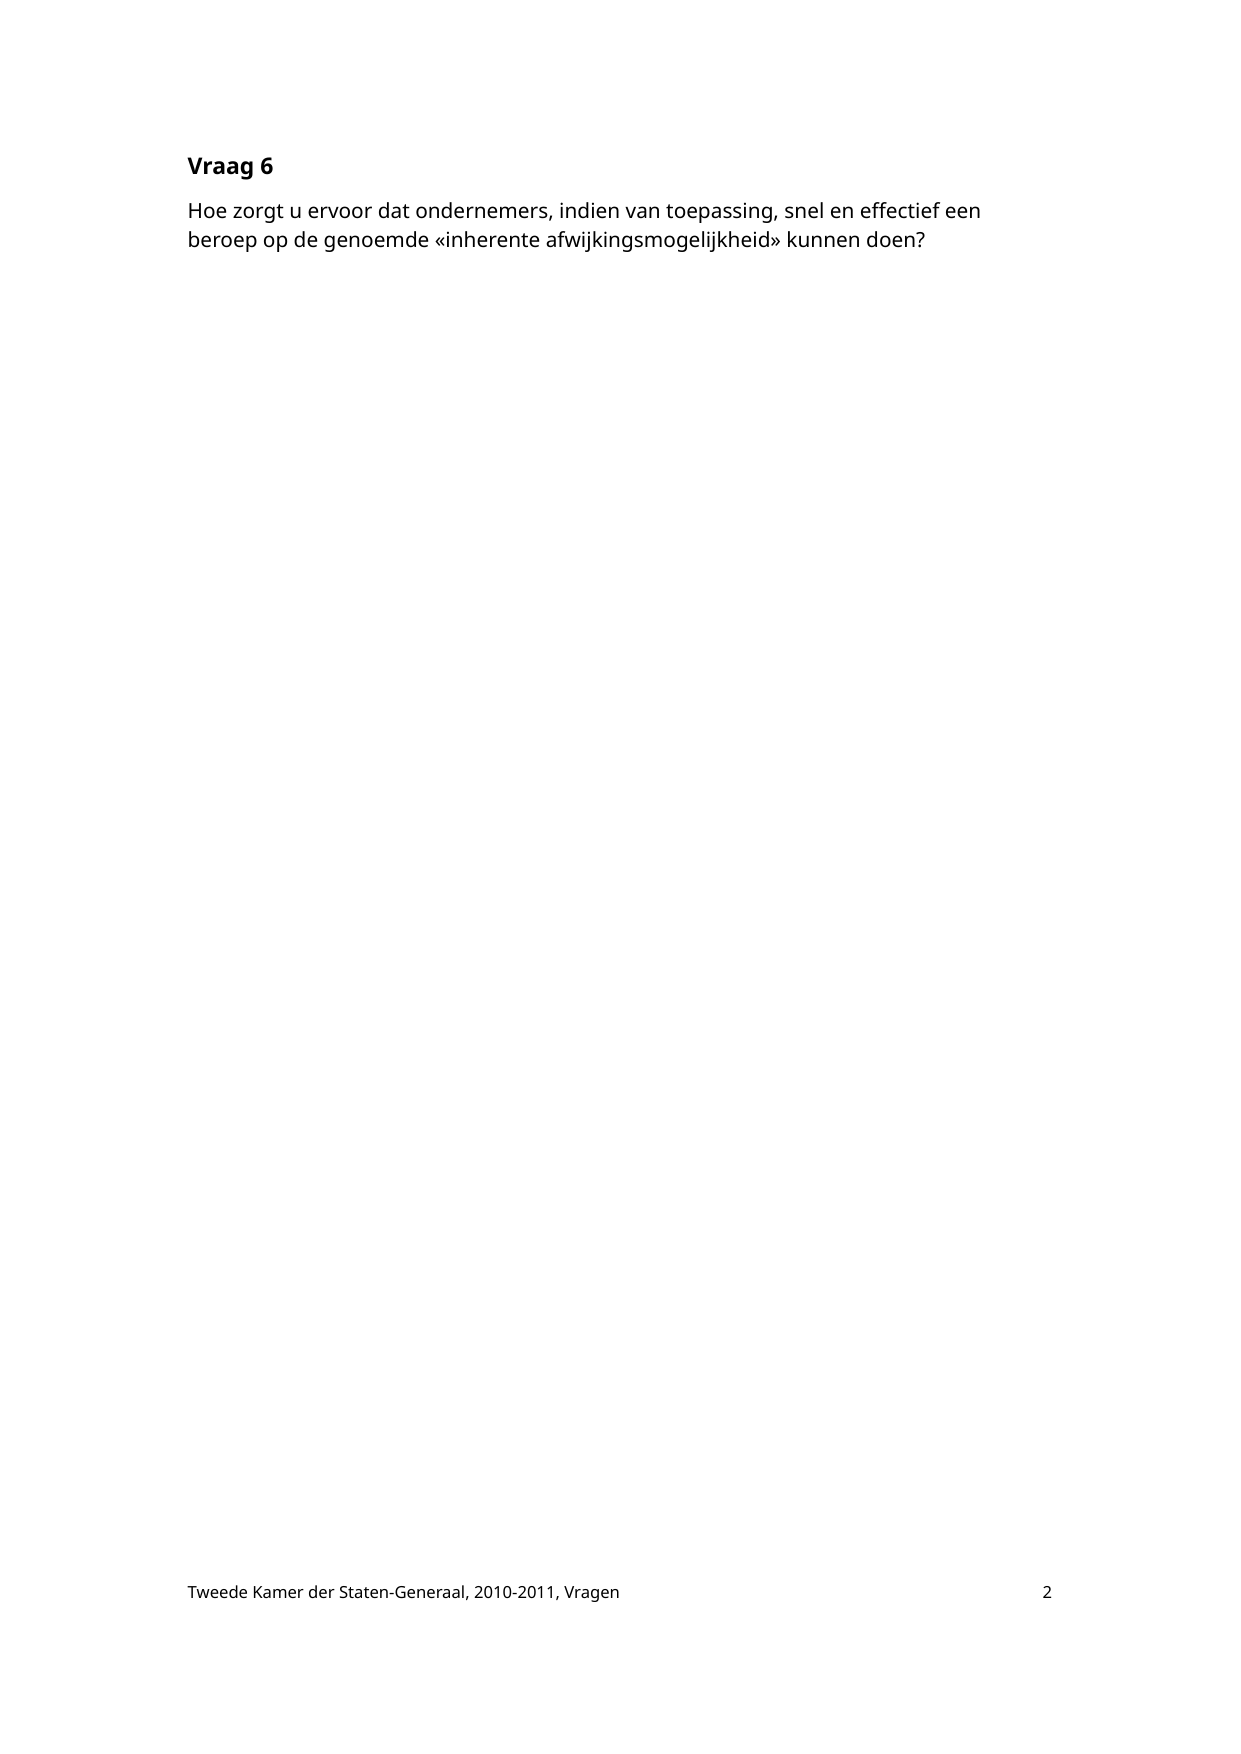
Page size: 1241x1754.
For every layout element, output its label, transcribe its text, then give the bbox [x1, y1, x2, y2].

text Hoe zorgt u ervoor dat ondernemers, indien van toepassing, snel en effectief een beroep op de genoemde «inherente afwijkingsmogelijkheid» kunnen doen? [187, 196, 1053, 253]
subtitle Vraag 6 [187, 150, 1053, 181]
